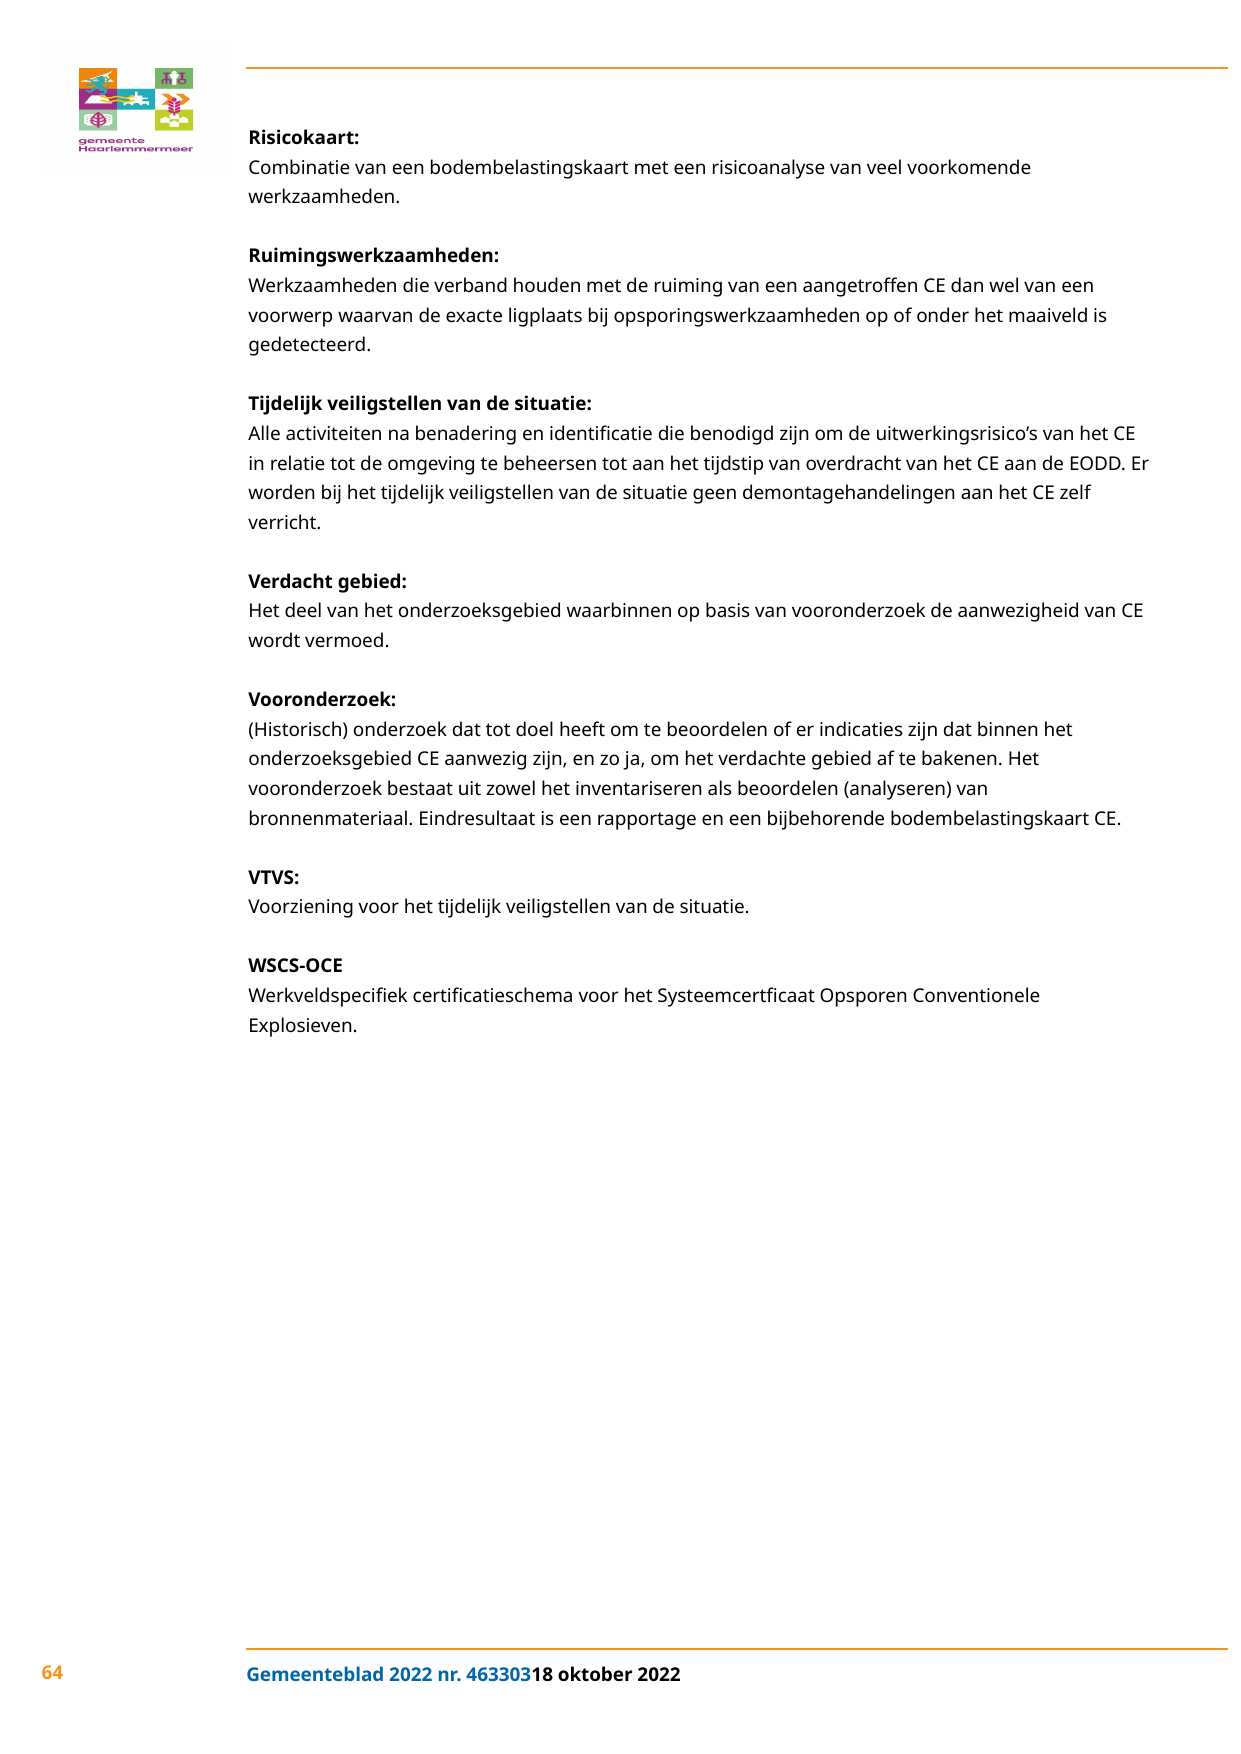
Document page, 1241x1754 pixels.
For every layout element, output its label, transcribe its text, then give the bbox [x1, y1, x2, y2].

text Combinatie van een bodembelastingskaart met een risicoanalyse van veel voorkomende werkzaamheden. [248, 154, 1152, 209]
text Werkveldspecifiek certificatieschema voor het Systeemcertficaat Opsporen Conventionele Explosieven. [248, 982, 1152, 1038]
text Ruimingswerkzaamheden: [248, 243, 1152, 268]
text Risicokaart: [248, 124, 1152, 150]
text VTVS: [248, 864, 1152, 890]
text Verdacht gebied: [248, 568, 1152, 594]
text Alle activiteiten na benadering en identificatie die benodigd zijn om de uitwerkingsrisico’s van het CE in relatie tot de omgeving te beheersen tot aan het tijdstip van overdracht van het CE aan de EODD. Er worden bij het tijdelijk veiligstellen van de situatie geen demontagehandelingen aan het CE zelf verricht. [248, 420, 1152, 535]
text Tijdelijk veiligstellen van de situatie: [248, 391, 1152, 416]
text (Historisch) onderzoek dat tot doel heeft om te beoordelen of er indicaties zijn dat binnen het onderzoeksgebied CE aanwezig zijn, en zo ja, om het verdachte gebied af te bakenen. Het vooronderzoek bestaat uit zowel het inventariseren als beoordelen (analyseren) van bronnenmateriaal. Eindresultaat is een rapportage en een bijbehorende bodembelastingskaart CE. [248, 716, 1152, 831]
text Vooronderzoek: [248, 686, 1152, 712]
text Werkzaamheden die verband houden met de ruiming van een aangetroffen CE dan wel van een voorwerp waarvan de exacte ligplaats bij opsporingswerkzaamheden op of onder het maaiveld is gedetecteerd. [248, 272, 1152, 357]
picture [41, 47, 231, 172]
text WSCS-OCE [248, 953, 1152, 978]
text Het deel van het onderzoeksgebied waarbinnen op basis van vooronderzoek de aanwezigheid van CE wordt vermoed. [248, 598, 1152, 653]
text Voorziening voor het tijdelijk veiligstellen van de situatie. [248, 893, 1152, 919]
